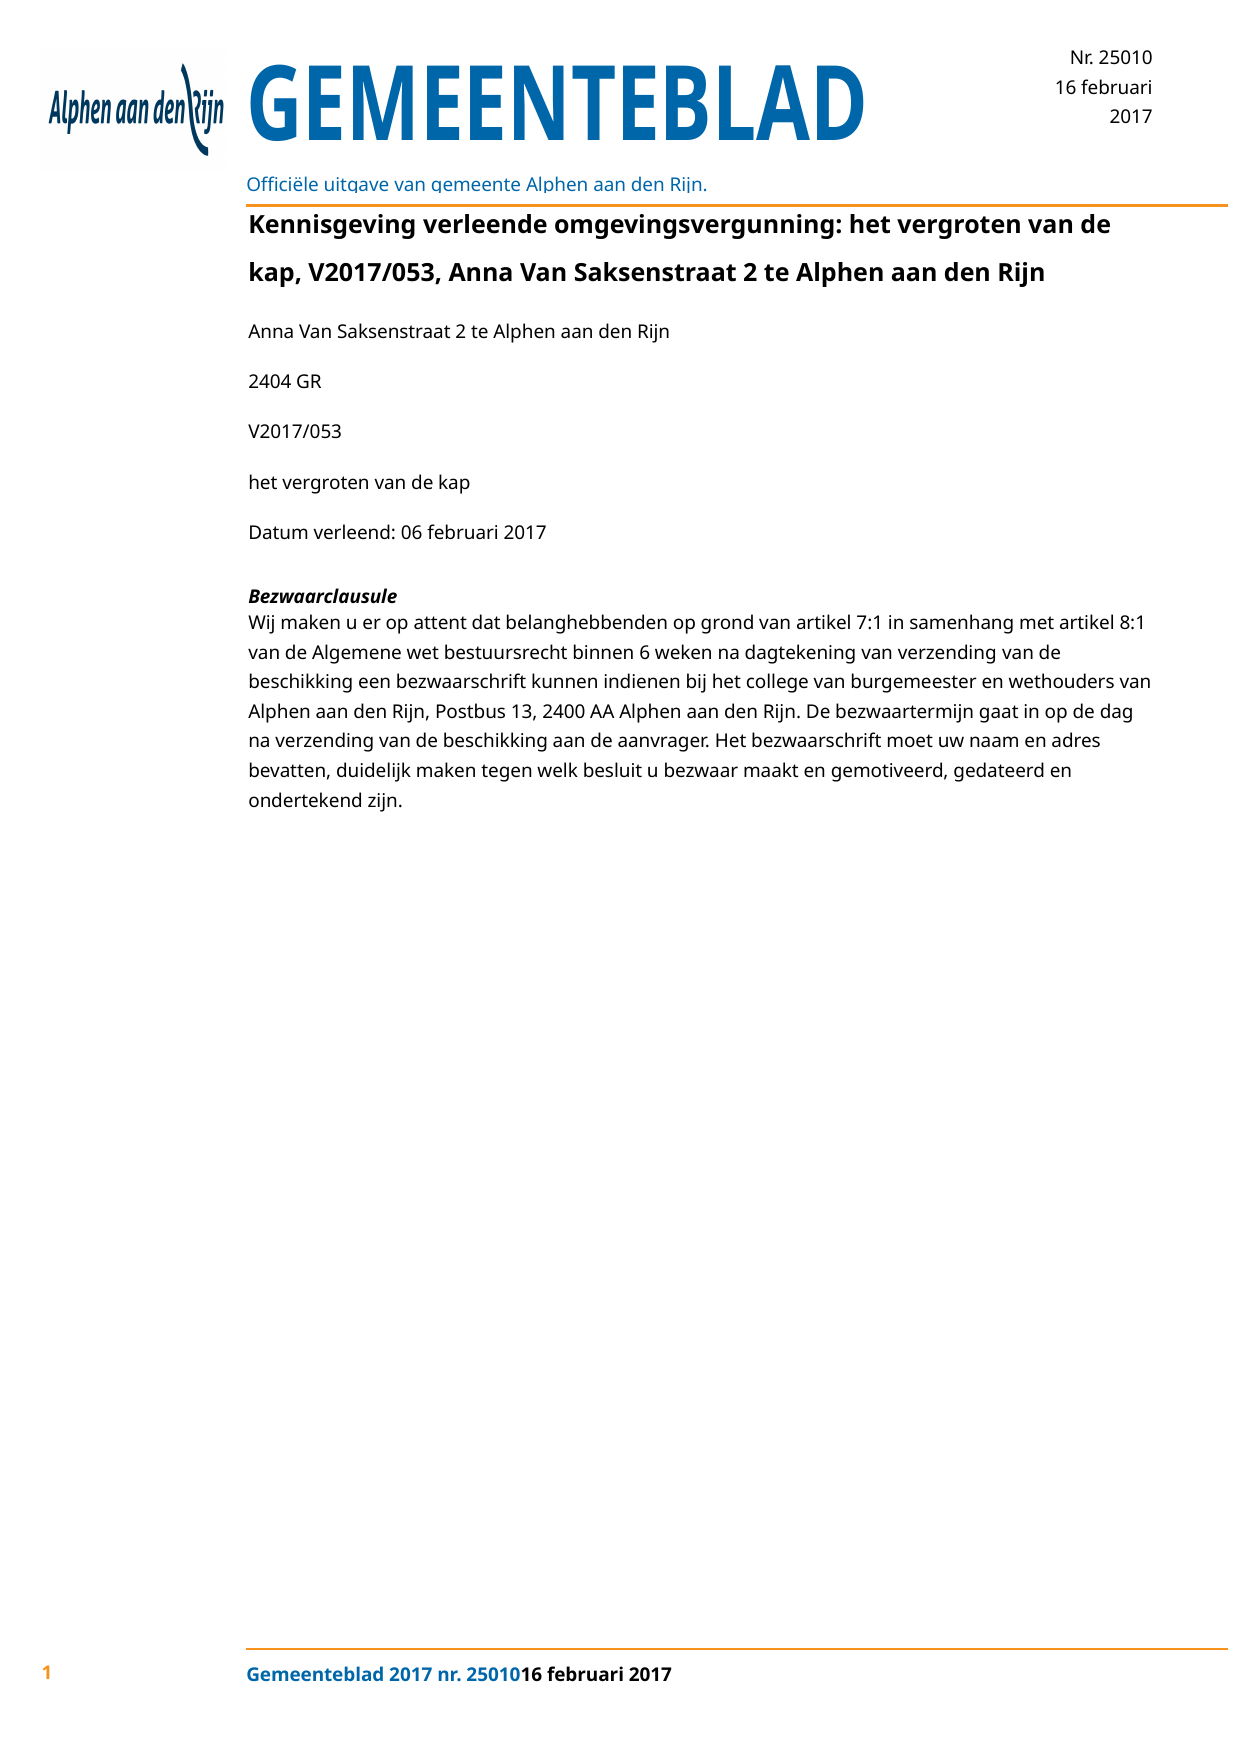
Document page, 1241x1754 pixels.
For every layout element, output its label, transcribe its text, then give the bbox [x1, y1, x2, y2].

text Bezwaarclausule [248, 583, 1152, 609]
text Wij maken u er op attent dat belanghebbenden op grond van artikel 7:1 in samenhang met artikel 8:1 van de Algemene wet bestuursrecht binnen 6 weken na dagtekening van verzending van de beschikking een bezwaarschrift kunnen indienen bij het college van burgemeester en wethouders van Alphen aan den Rijn, Postbus 13, 2400 AA Alphen aan den Rijn. De bezwaartermijn gaat in op de dag na verzending van de beschikking aan de aanvrager. Het bezwaarschrift moet uw naam en adres bevatten, duidelijk maken tegen welk besluit u bezwaar maakt en gemotiveerd, gedateerd en ondertekend zijn. [248, 609, 1152, 812]
text Kennisgeving verleende omgevingsvergunning: het vergroten van de kap, V2017/053, Anna Van Saksenstraat 2 te Alphen aan den Rijn [248, 207, 1152, 288]
text het vergroten van de kap [248, 469, 1152, 495]
text V2017/053 [248, 419, 1152, 444]
text Anna Van Saksenstraat 2 te Alphen aan den Rijn [248, 318, 1152, 344]
text Datum verleend: 06 februari 2017 [248, 519, 1152, 545]
picture [41, 47, 231, 172]
text 2404 GR [248, 368, 1152, 394]
